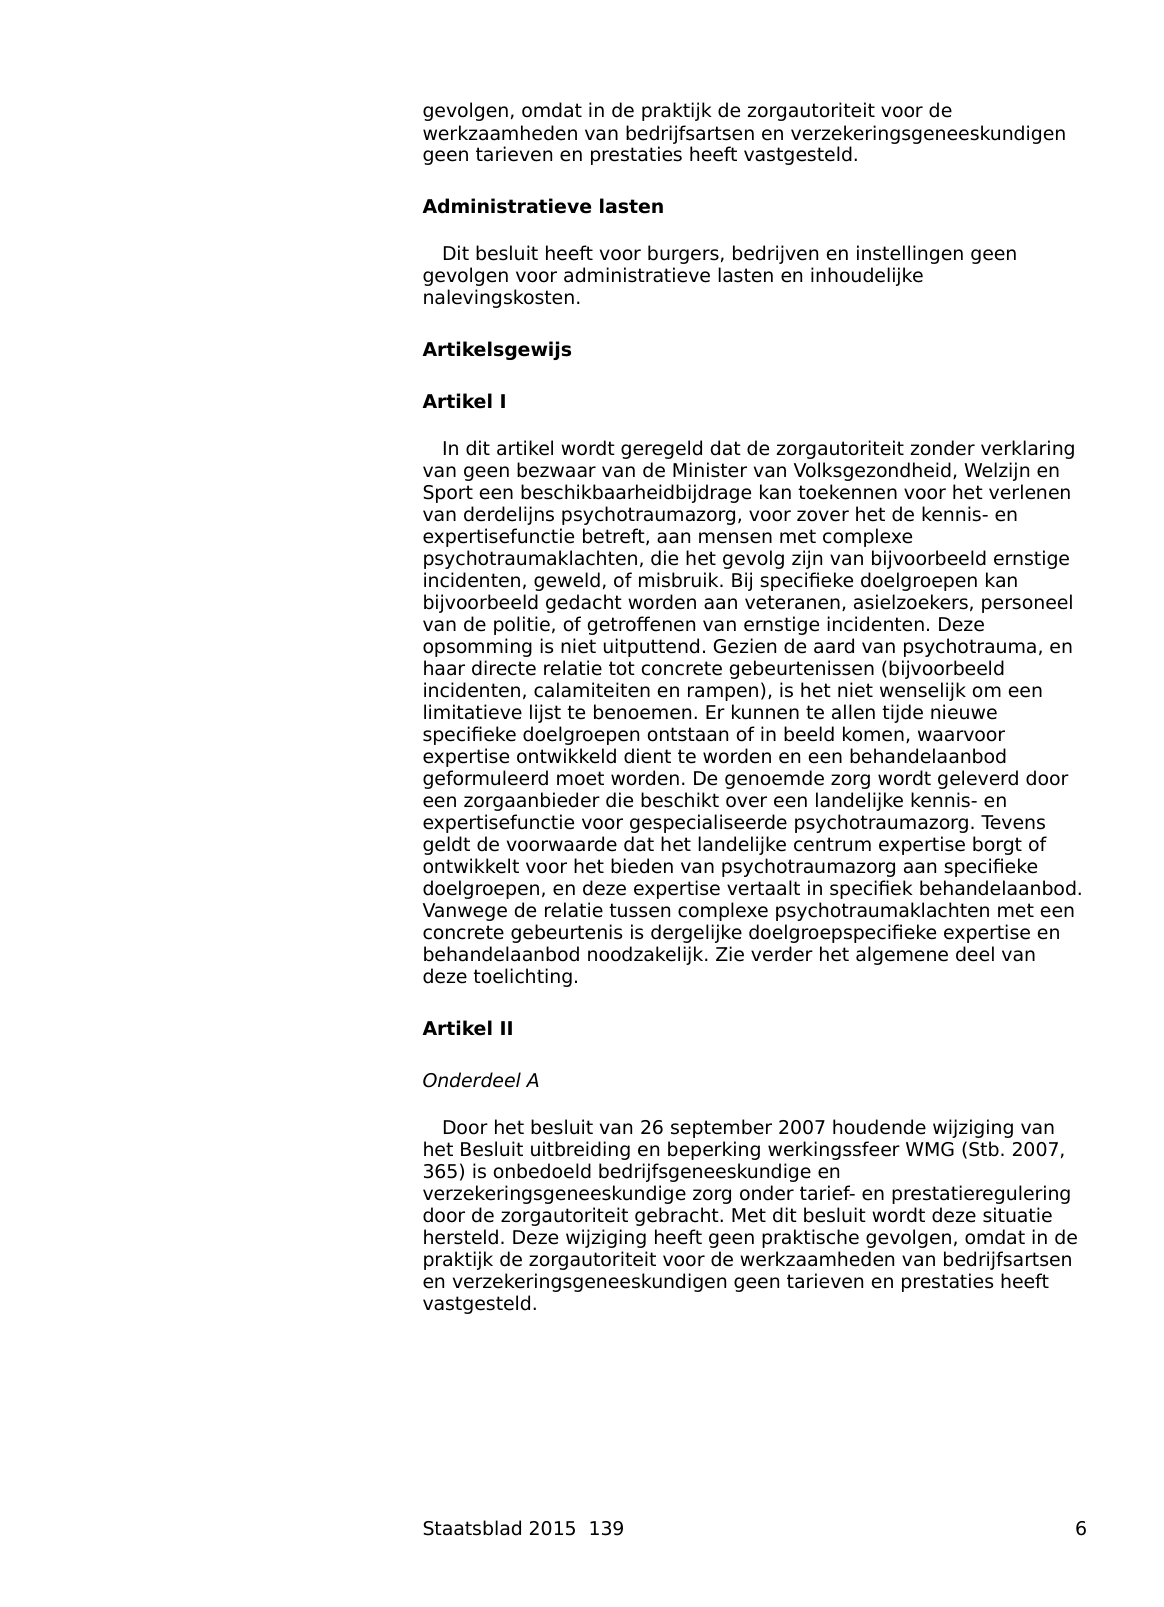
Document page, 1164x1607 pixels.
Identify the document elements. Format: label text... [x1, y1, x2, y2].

subtitle Artikel II [422, 1018, 1087, 1040]
subtitle Artikel I [422, 391, 1087, 413]
text Door het besluit van 26 september 2007 houdende wijziging van het Besluit uitbreiding en beperking werkingssfeer WMG (Stb. 2007, 365) is onbedoeld bedrijfsgeneeskundige en verzekeringsgeneeskundige zorg onder tarief- en prestatieregulering door de zorgautoriteit gebracht. Met dit besluit wordt deze situatie hersteld. Deze wijziging heeft geen praktische gevolgen, omdat in de praktijk de zorgautoriteit voor de werkzaamheden van bedrijfsartsen en verzekeringsgeneeskundigen geen tarieven en prestaties heeft vastgesteld. [422, 1117, 1087, 1314]
text gevolgen, omdat in de praktijk de zorgautoriteit voor de werkzaamheden van bedrijfsartsen en verzekeringsgeneeskundigen geen tarieven en prestaties heeft vastgesteld. [422, 100, 1087, 166]
text In dit artikel wordt geregeld dat de zorgautoriteit zonder verklaring van geen bezwaar van de Minister van Volksgezondheid, Welzijn en Sport een beschikbaarheidbijdrage kan toekennen voor het verlenen van derdelijns psychotraumazorg, voor zover het de kennis- en expertisefunctie betreft, aan mensen met complexe psychotraumaklachten, die het gevolg zijn van bijvoorbeeld ernstige incidenten, geweld, of misbruik. Bij specifieke doelgroepen kan bijvoorbeeld gedacht worden aan veteranen, asielzoekers, personeel van de politie, of getroffenen van ernstige incidenten. Deze opsomming is niet uitputtend. Gezien de aard van psychotrauma, en haar directe relatie tot concrete gebeurtenissen (bijvoorbeeld incidenten, calamiteiten en rampen), is het niet wenselijk om een limitatieve lijst te benoemen. Er kunnen te allen tijde nieuwe specifieke doelgroepen ontstaan of in beeld komen, waarvoor expertise ontwikkeld dient te worden en een behandelaanbod geformuleerd moet worden. De genoemde zorg wordt geleverd door een zorgaanbieder die beschikt over een landelijke kennis- en expertisefunctie voor gespecialiseerde psychotraumazorg. Tevens geldt de voorwaarde dat het landelijke centrum expertise borgt of ontwikkelt voor het bieden van psychotraumazorg aan specifieke doelgroepen, en deze expertise vertaalt in specifiek behandelaanbod. Vanwege de relatie tussen complexe psychotraumaklachten met een concrete gebeurtenis is dergelijke doelgroepspecifieke expertise en behandelaanbod noodzakelijk. Zie verder het algemene deel van deze toelichting. [422, 438, 1087, 988]
subtitle Onderdeel A [422, 1070, 1087, 1092]
subtitle Administratieve lasten [422, 196, 1087, 218]
text Dit besluit heeft voor burgers, bedrijven en instellingen geen gevolgen voor administratieve lasten en inhoudelijke nalevingskosten. [422, 243, 1087, 309]
subtitle Artikelsgewijs [422, 339, 1087, 361]
